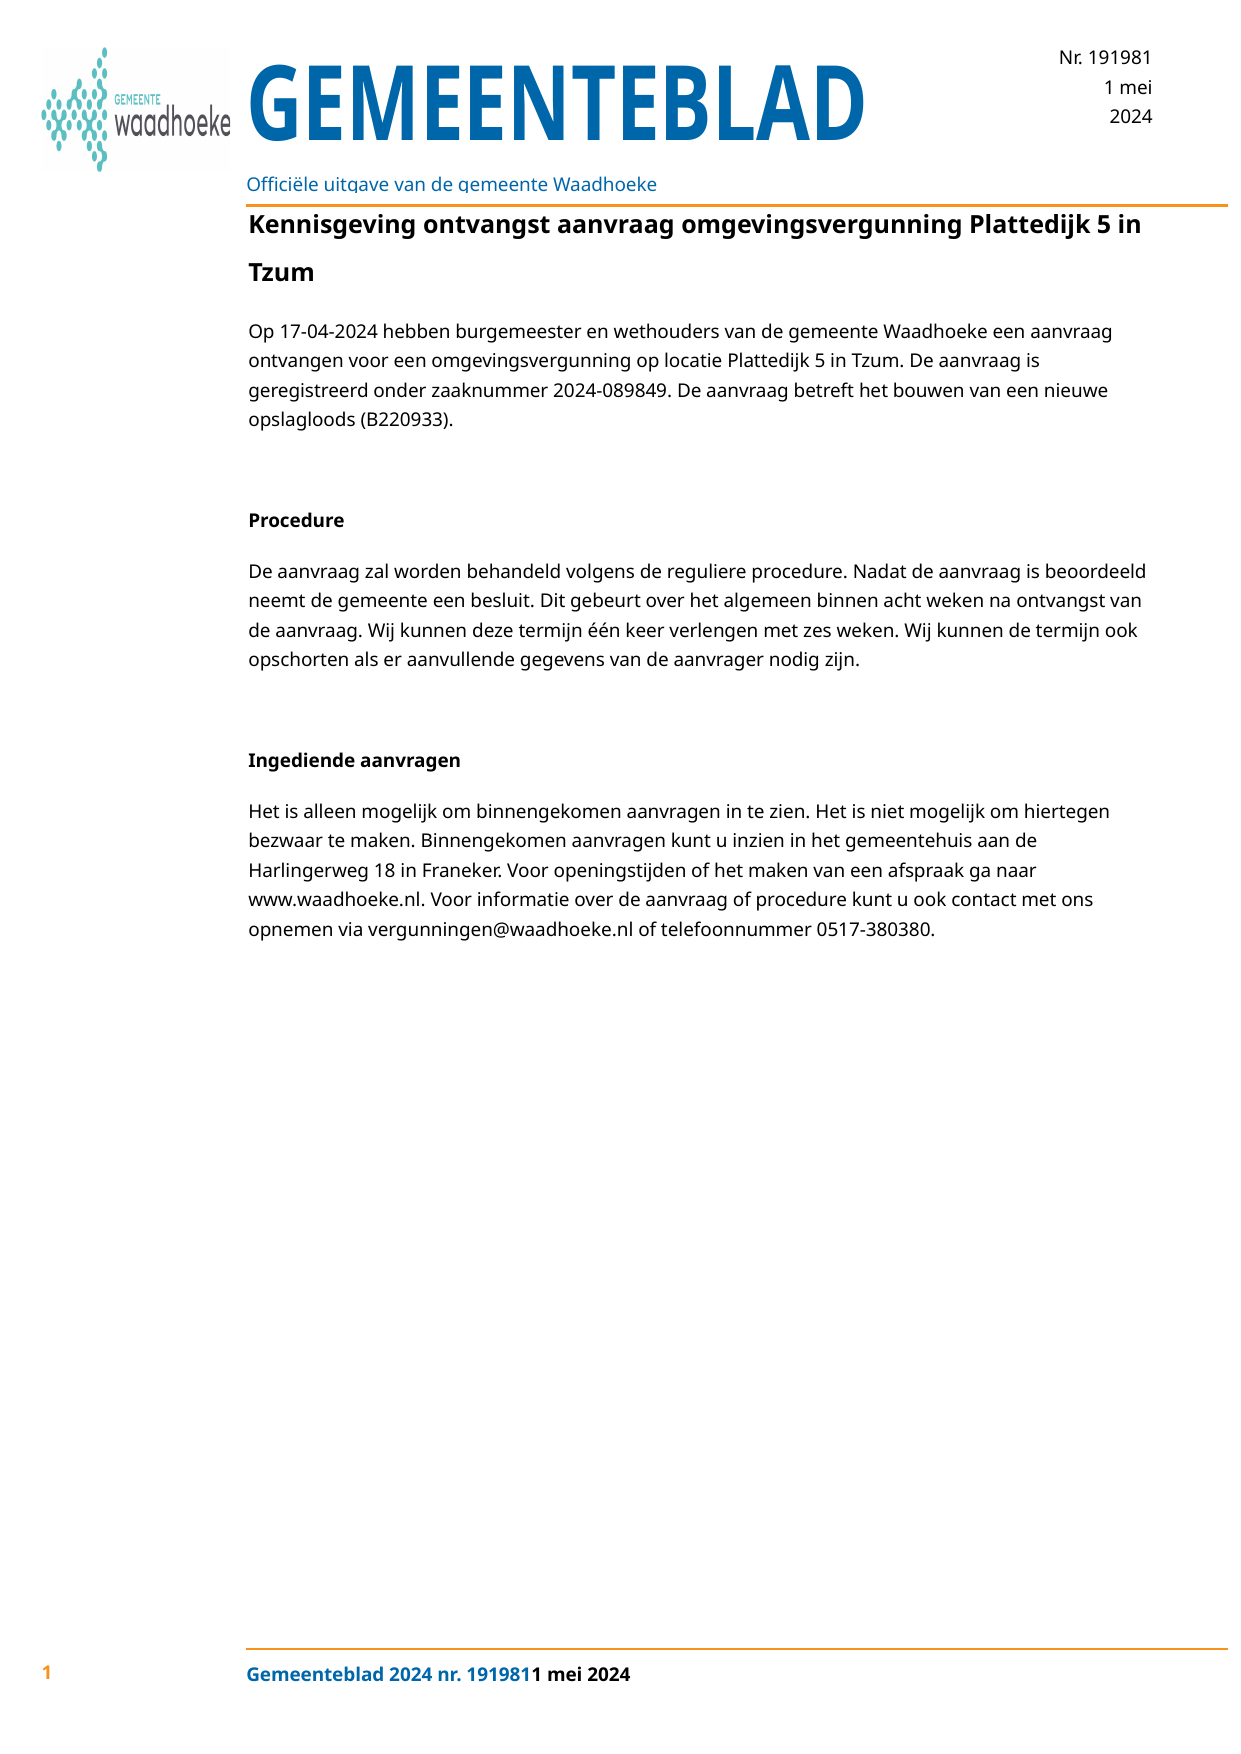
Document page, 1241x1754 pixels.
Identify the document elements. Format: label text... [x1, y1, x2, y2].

text Ingediende aanvragen [248, 747, 1152, 773]
picture [41, 47, 231, 172]
text Het is alleen mogelijk om binnengekomen aanvragen in te zien. Het is niet mogelijk om hiertegen bezwaar te maken. Binnengekomen aanvragen kunt u inzien in het gemeentehuis aan de Harlingerweg 18 in Franeker. Voor openingstijden of het maken van een afspraak ga naar www.waadhoeke.nl. Voor informatie over de aanvraag of procedure kunt u ook contact met ons opnemen via vergunningen@waadhoeke.nl of telefoonnummer 0517-380380. [248, 798, 1152, 942]
text Procedure [248, 507, 1152, 533]
text Kennisgeving ontvangst aanvraag omgevingsvergunning Plattedijk 5 in Tzum [248, 207, 1152, 288]
text Op 17-04-2024 hebben burgemeester en wethouders van de gemeente Waadhoeke een aanvraag ontvangen voor een omgevingsvergunning op locatie Plattedijk 5 in Tzum. De aanvraag is geregistreerd onder zaaknummer 2024-089849. De aanvraag betreft het bouwen van een nieuwe opslagloods (B220933). [248, 318, 1152, 432]
text De aanvraag zal worden behandeld volgens de reguliere procedure. Nadat de aanvraag is beoordeeld neemt de gemeente een besluit. Dit gebeurt over het algemeen binnen acht weken na ontvangst van de aanvraag. Wij kunnen deze termijn één keer verlengen met zes weken. Wij kunnen de termijn ook opschorten als er aanvullende gegevens van de aanvrager nodig zijn. [248, 558, 1152, 672]
